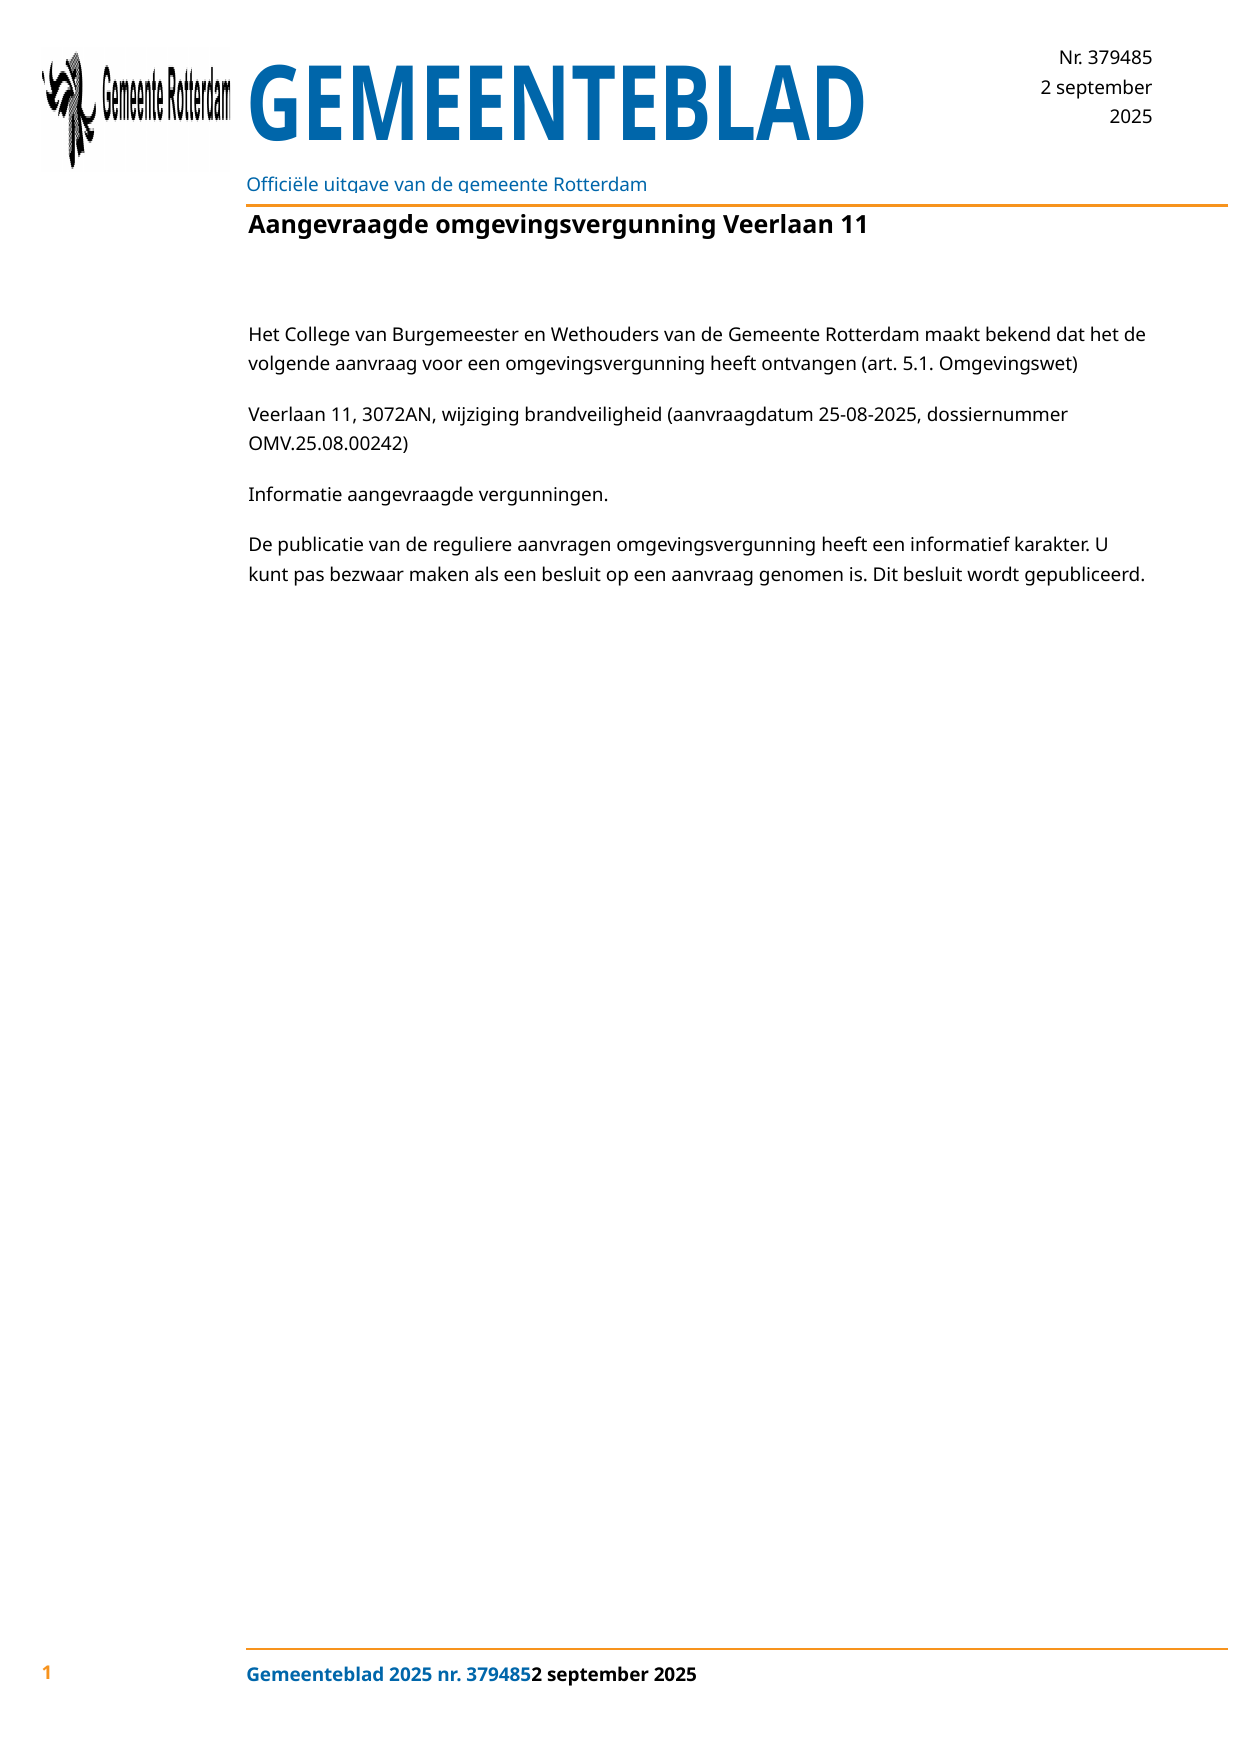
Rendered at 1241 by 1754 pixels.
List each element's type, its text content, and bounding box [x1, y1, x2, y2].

text Het College van Burgemeester en Wethouders van de Gemeente Rotterdam maakt bekend dat het de volgende aanvraag voor een omgevingsvergunning heeft ontvangen (art. 5.1. Omgevingswet) [248, 321, 1152, 376]
text De publicatie van de reguliere aanvragen omgevingsvergunning heeft een informatief karakter. U kunt pas bezwaar maken als een besluit op een aanvraag genomen is. Dit besluit wordt gepubliceerd. [248, 531, 1152, 586]
text Informatie aangevraagde vergunningen. [248, 481, 1152, 506]
text Aangevraagde omgevingsvergunning Veerlaan 11 [248, 207, 1152, 241]
text Veerlaan 11, 3072AN, wijziging brandveiligheid (aanvraagdatum 25-08-2025, dossiernummer OMV.25.08.00242) [248, 401, 1152, 456]
picture [41, 47, 231, 172]
